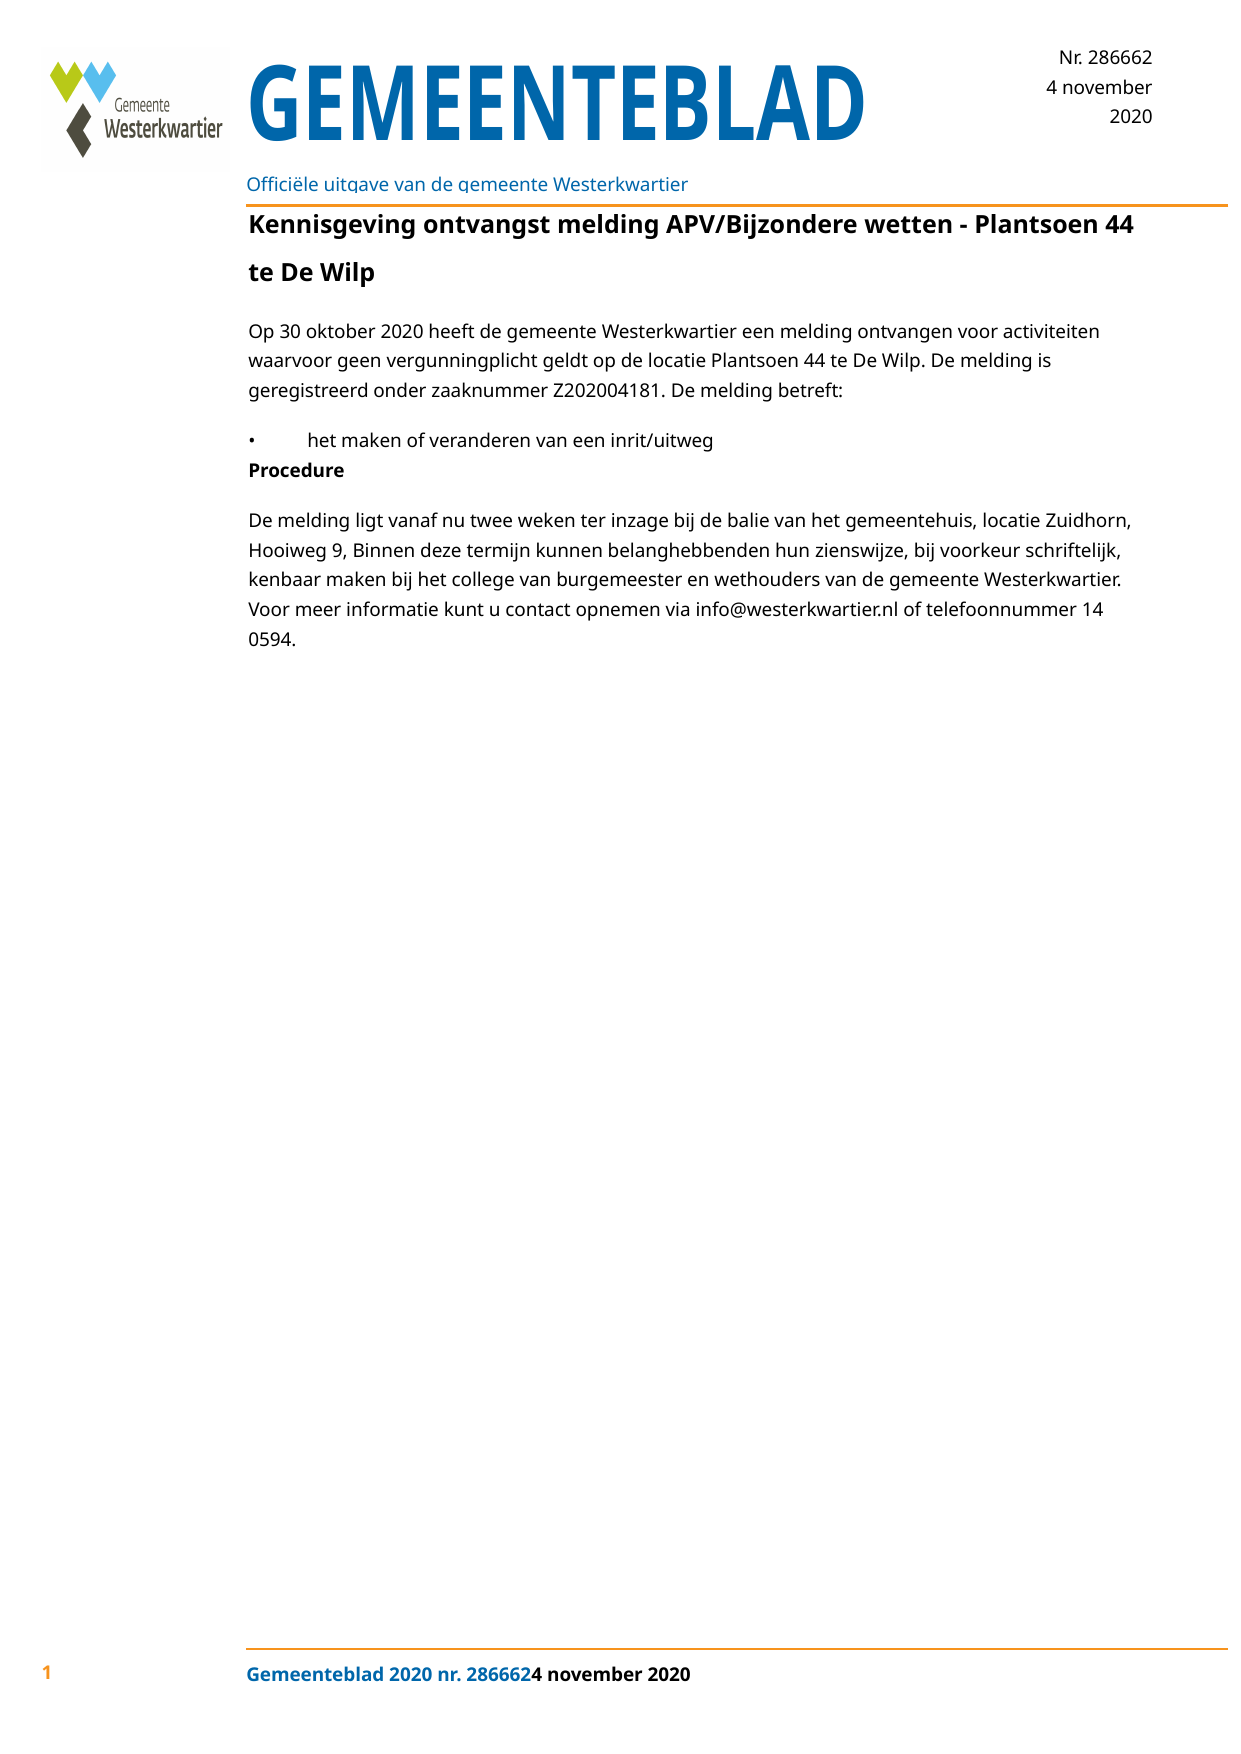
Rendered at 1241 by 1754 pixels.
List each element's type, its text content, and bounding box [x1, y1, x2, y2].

text Kennisgeving ontvangst melding APV/Bijzondere wetten - Plantsoen 44 te De Wilp [248, 207, 1152, 288]
list het maken of veranderen van een inrit/uitweg [248, 427, 1152, 453]
text De melding ligt vanaf nu twee weken ter inzage bij de balie van het gemeentehuis, locatie Zuidhorn, Hooiweg 9, Binnen deze termijn kunnen belanghebbenden hun zienswijze, bij voorkeur schriftelijk, kenbaar maken bij het college van burgemeester en wethouders van de gemeente Westerkwartier. Voor meer informatie kunt u contact opnemen via info@westerkwartier.nl of telefoonnummer 14 0594. [248, 507, 1152, 652]
text Op 30 oktober 2020 heeft de gemeente Westerkwartier een melding ontvangen voor activiteiten waarvoor geen vergunningplicht geldt op de locatie Plantsoen 44 te De Wilp. De melding is geregistreerd onder zaaknummer Z202004181. De melding betreft: [248, 318, 1152, 403]
picture [41, 47, 231, 172]
text Procedure [248, 457, 1152, 483]
